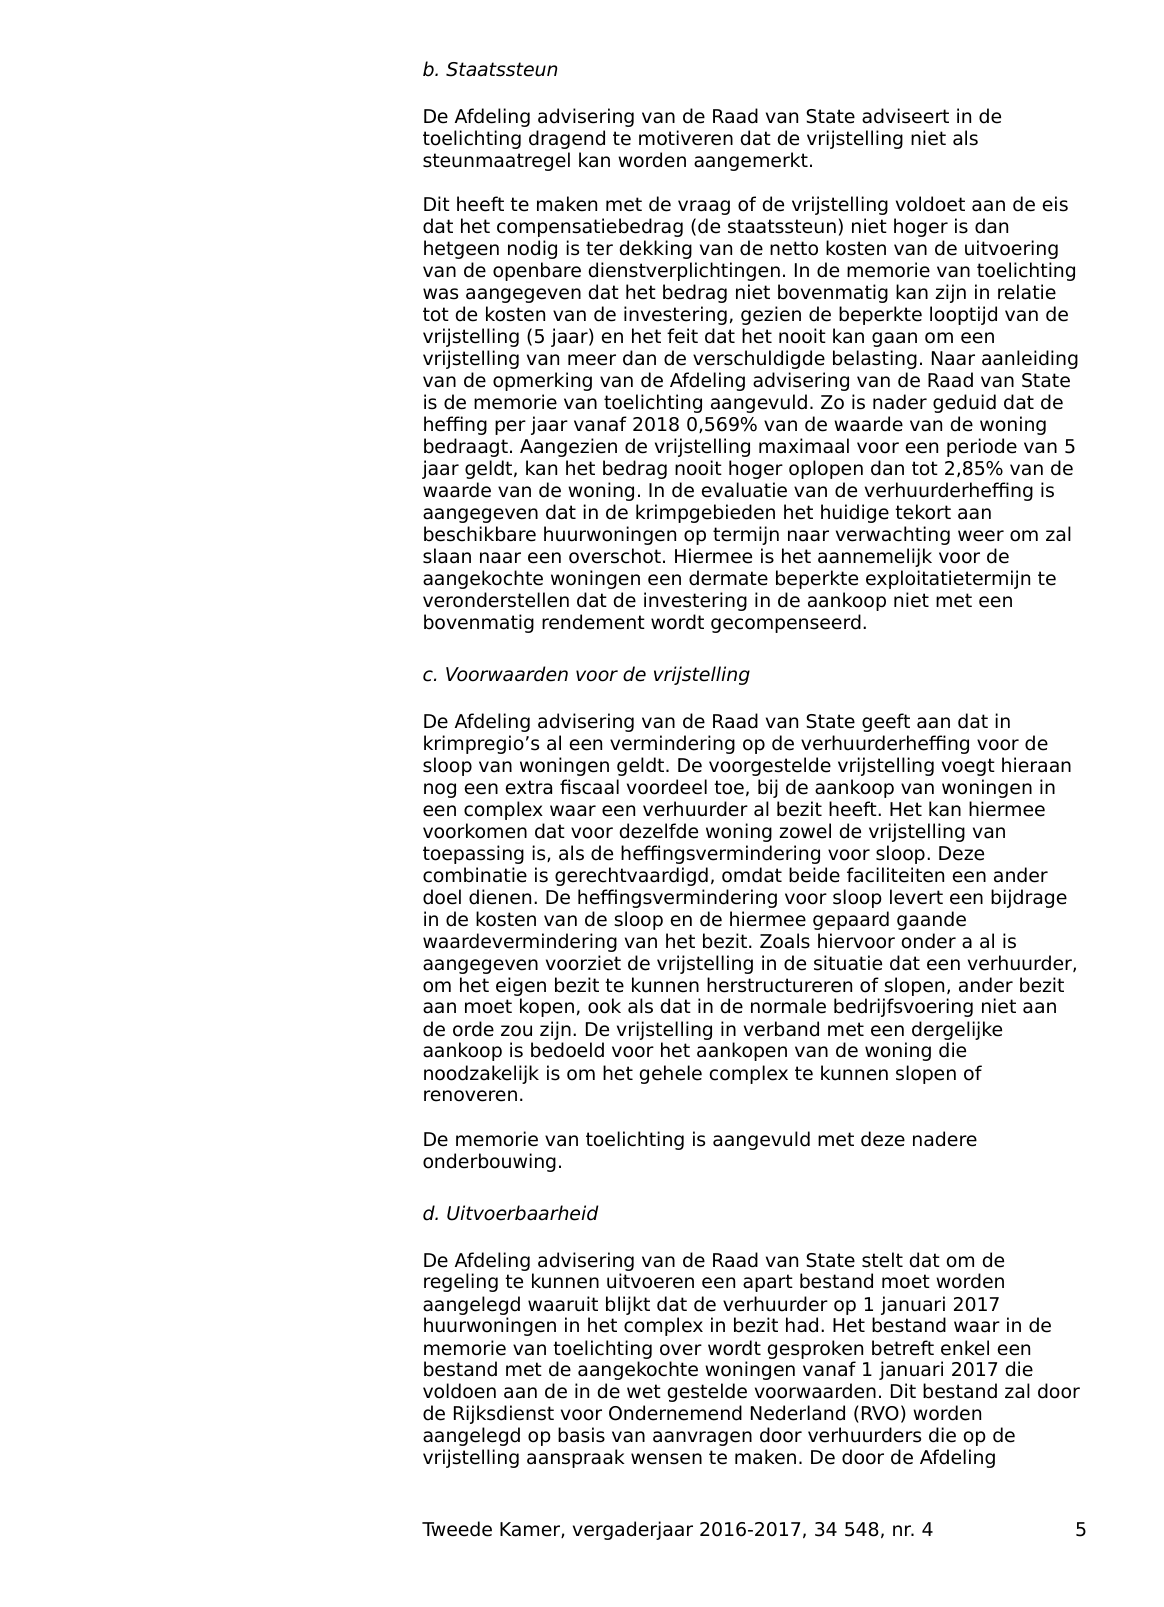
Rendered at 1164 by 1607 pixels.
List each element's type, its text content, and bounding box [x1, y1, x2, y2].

text De Afdeling advisering van de Raad van State stelt dat om de regeling te kunnen uitvoeren een apart bestand moet worden aangelegd waaruit blijkt dat de verhuurder op 1 januari 2017 huurwoningen in het complex in bezit had. Het bestand waar in de memorie van toelichting over wordt gesproken betreft enkel een bestand met de aangekochte woningen vanaf 1 januari 2017 die voldoen aan de in de wet gestelde voorwaarden. Dit bestand zal door de Rijksdienst voor Ondernemend Nederland (RVO) worden aangelegd op basis van aanvragen door verhuurders die op de vrijstelling aanspraak wensen te maken. De door de Afdeling [422, 1249, 1087, 1469]
subtitle b. Staatssteun [422, 59, 1087, 81]
text De Afdeling advisering van de Raad van State adviseert in de toelichting dragend te motiveren dat de vrijstelling niet als steunmaatregel kan worden aangemerkt. [422, 106, 1087, 172]
subtitle d. Uitvoerbaarheid [422, 1202, 1087, 1224]
text De memorie van toelichting is aangevuld met deze nadere onderbouwing. [422, 1128, 1087, 1172]
text Dit heeft te maken met de vraag of de vrijstelling voldoet aan de eis dat het compensatiebedrag (de staatssteun) niet hoger is dan hetgeen nodig is ter dekking van de netto kosten van de uitvoering van de openbare dienstverplichtingen. In de memorie van toelichting was aangegeven dat het bedrag niet bovenmatig kan zijn in relatie tot de kosten van de investering, gezien de beperkte looptijd van de vrijstelling (5 jaar) en het feit dat het nooit kan gaan om een vrijstelling van meer dan de verschuldigde belasting. Naar aanleiding van de opmerking van de Afdeling advisering van de Raad van State is de memorie van toelichting aangevuld. Zo is nader geduid dat de heffing per jaar vanaf 2018 0,569% van de waarde van de woning bedraagt. Aangezien de vrijstelling maximaal voor een periode van 5 jaar geldt, kan het bedrag nooit hoger oplopen dan tot 2,85% van de waarde van de woning. In de evaluatie van de verhuurderheffing is aangegeven dat in de krimpgebieden het huidige tekort aan beschikbare huurwoningen op termijn naar verwachting weer om zal slaan naar een overschot. Hiermee is het aannemelijk voor de aangekochte woningen een dermate beperkte exploitatietermijn te veronderstellen dat de investering in de aankoop niet met een bovenmatig rendement wordt gecompenseerd. [422, 194, 1087, 634]
text De Afdeling advisering van de Raad van State geeft aan dat in krimpregio’s al een vermindering op de verhuurderheffing voor de sloop van woningen geldt. De voorgestelde vrijstelling voegt hieraan nog een extra fiscaal voordeel toe, bij de aankoop van woningen in een complex waar een verhuurder al bezit heeft. Het kan hiermee voorkomen dat voor dezelfde woning zowel de vrijstelling van toepassing is, als de heffingsvermindering voor sloop. Deze combinatie is gerechtvaardigd, omdat beide faciliteiten een ander doel dienen. De heffingsvermindering voor sloop levert een bijdrage in de kosten van de sloop en de hiermee gepaard gaande waardevermindering van het bezit. Zoals hiervoor onder a al is aangegeven voorziet de vrijstelling in de situatie dat een verhuurder, om het eigen bezit te kunnen herstructureren of slopen, ander bezit aan moet kopen, ook als dat in de normale bedrijfsvoering niet aan de orde zou zijn. De vrijstelling in verband met een dergelijke aankoop is bedoeld voor het aankopen van de woning die noodzakelijk is om het gehele complex te kunnen slopen of renoveren. [422, 711, 1087, 1106]
subtitle c. Voorwaarden voor de vrijstelling [422, 664, 1087, 686]
